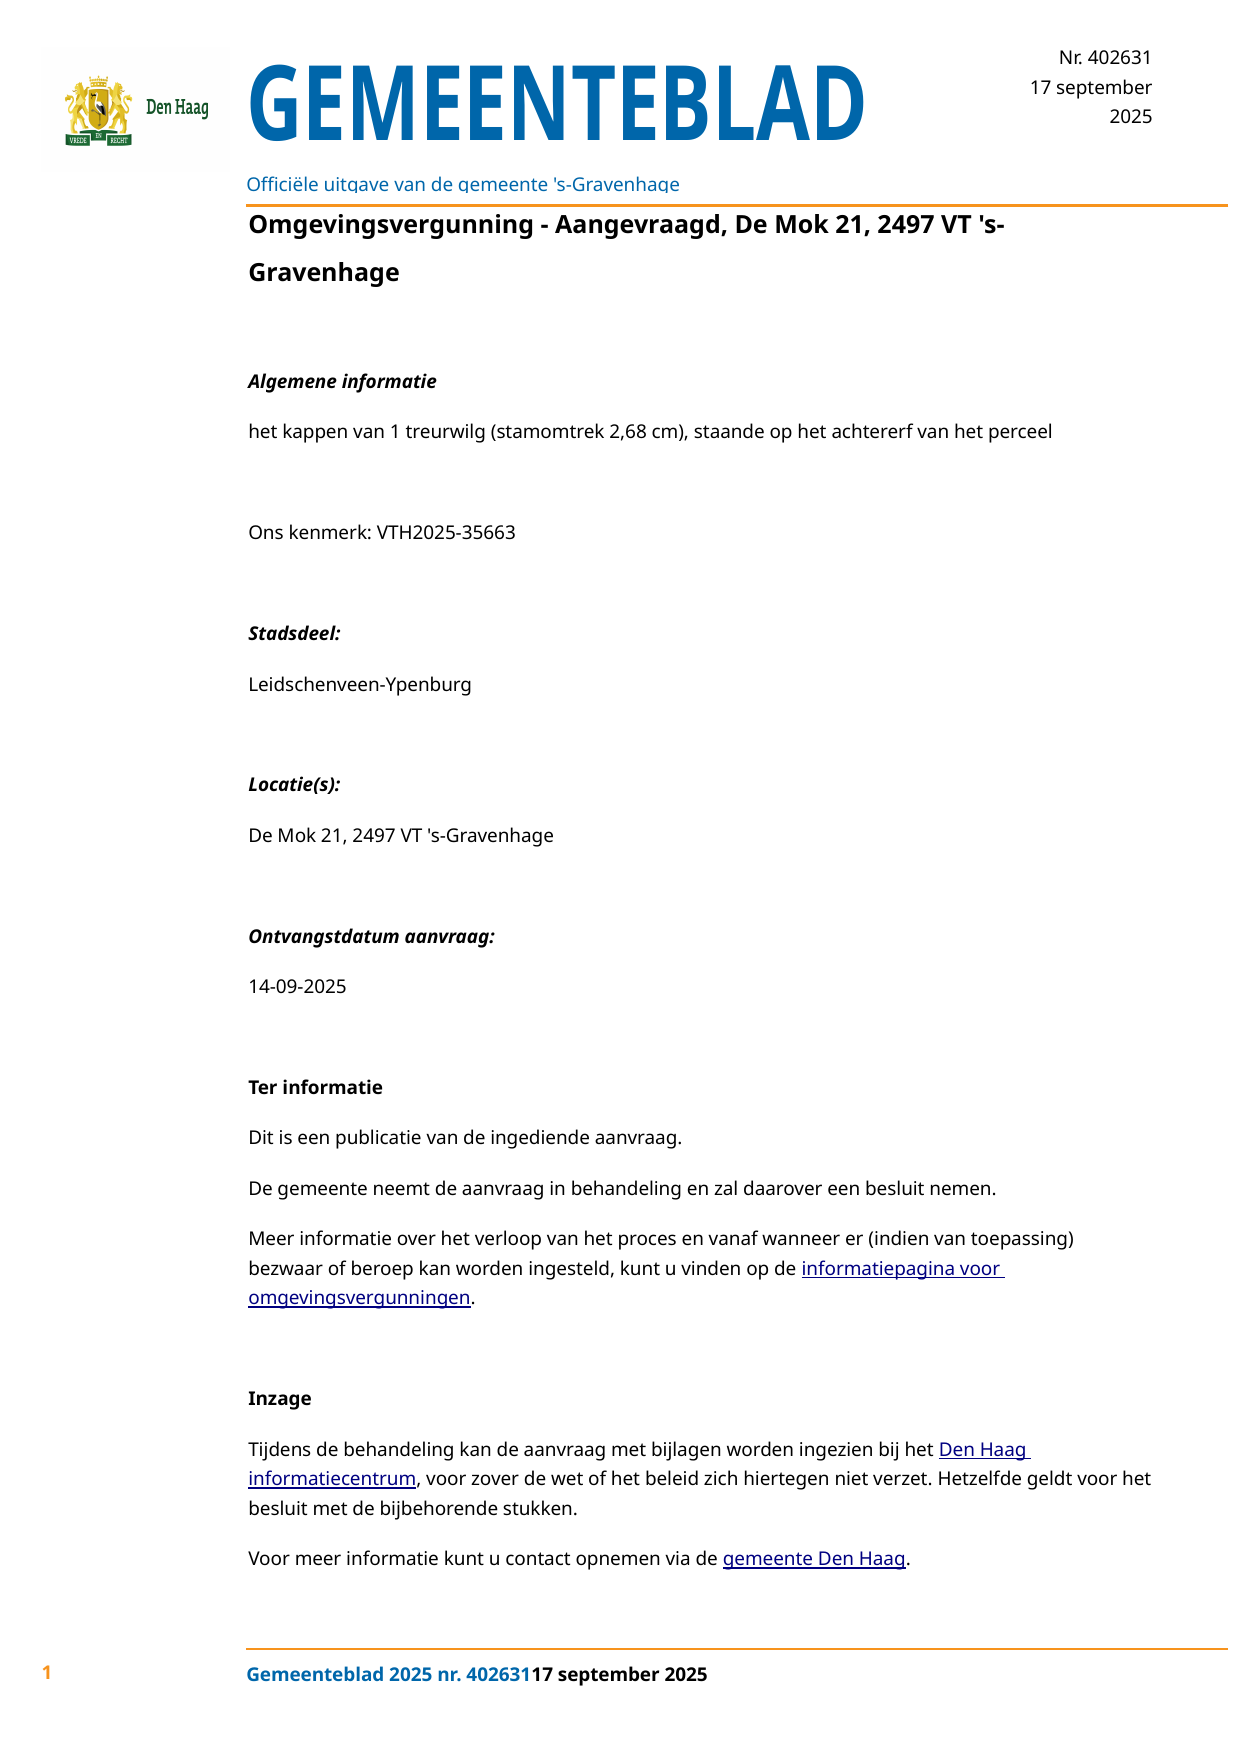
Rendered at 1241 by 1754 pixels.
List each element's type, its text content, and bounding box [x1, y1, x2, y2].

text Leidschenveen-Ypenburg [248, 671, 1152, 697]
text Ontvangstdatum aanvraag: [248, 923, 1152, 949]
text Tijdens de behandeling kan de aanvraag met bijlagen worden ingezien bij het Den Haag informatiecentrum, voor zover de wet of het beleid zich hiertegen niet verzet. Hetzelfde geldt voor het besluit met de bijbehorende stukken. [248, 1436, 1152, 1521]
text Ons kenmerk: VTH2025-35663 [248, 519, 1152, 545]
text Algemene informatie [248, 368, 1152, 394]
text De Mok 21, 2497 VT 's-Gravenhage [248, 822, 1152, 848]
text Dit is een publicatie van de ingediende aanvraag. [248, 1124, 1152, 1150]
text Meer informatie over het verloop van het proces en vanaf wanneer er (indien van toepassing) bezwaar of beroep kan worden ingesteld, kunt u vinden op de informatiepagina voor omgevingsvergunningen. [248, 1225, 1152, 1310]
text Locatie(s): [248, 772, 1152, 797]
picture [41, 47, 231, 172]
text Ter informatie [248, 1074, 1152, 1100]
text het kappen van 1 treurwilg (stamomtrek 2,68 cm), staande op het achtererf van het perceel [248, 419, 1152, 444]
text Stadsdeel: [248, 620, 1152, 646]
text Omgevingsvergunning - Aangevraagd, De Mok 21, 2497 VT 's-Gravenhage [248, 207, 1152, 288]
text De gemeente neemt de aanvraag in behandeling en zal daarover een besluit nemen. [248, 1175, 1152, 1201]
text Voor meer informatie kunt u contact opnemen via de gemeente Den Haag. [248, 1545, 1152, 1571]
text Inzage [248, 1385, 1152, 1411]
text 14-09-2025 [248, 973, 1152, 999]
